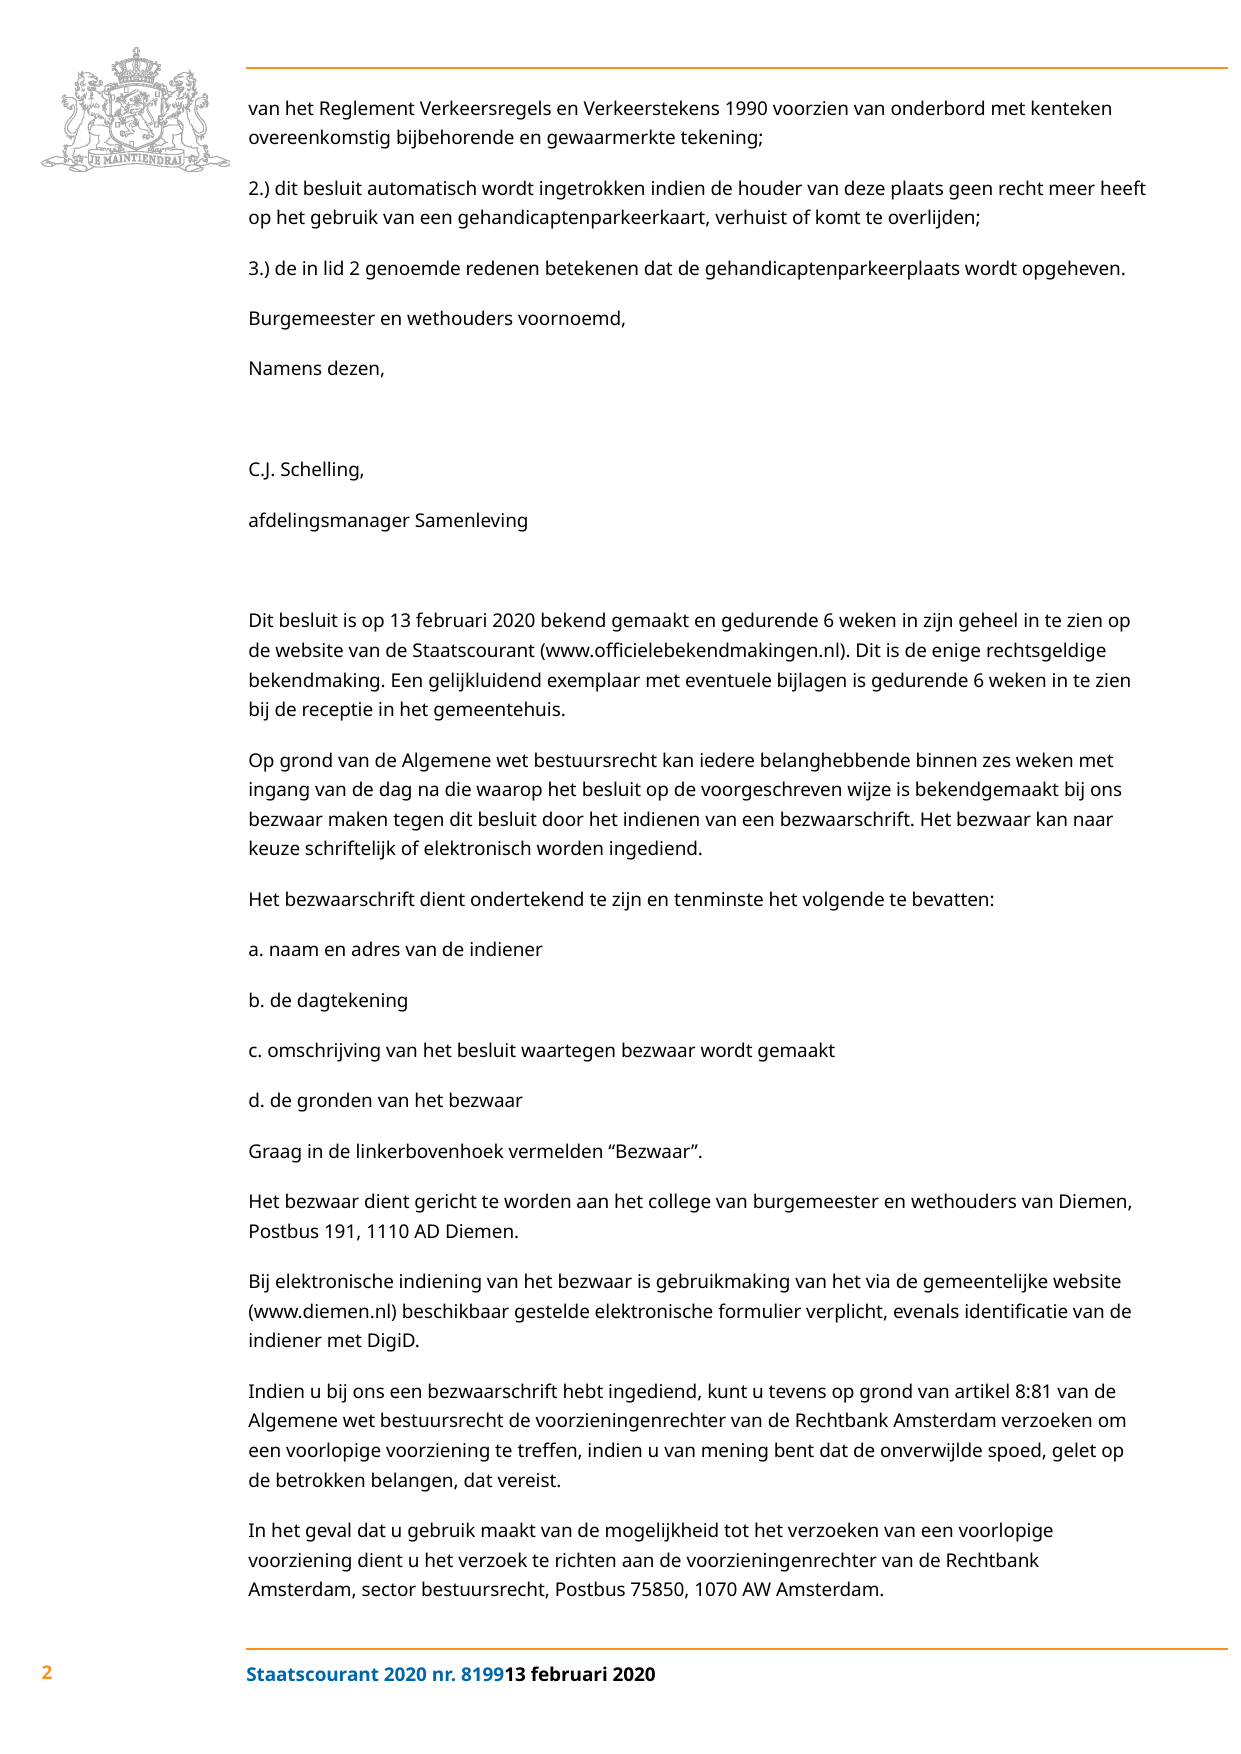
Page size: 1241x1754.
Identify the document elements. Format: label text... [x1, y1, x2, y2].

picture [41, 47, 231, 172]
text Indien u bij ons een bezwaarschrift hebt ingediend, kunt u tevens op grond van artikel 8:81 van de Algemene wet bestuursrecht de voorzieningenrechter van de Rechtbank Amsterdam verzoeken om een voorlopige voorziening te treffen, indien u van mening bent dat de onverwijlde spoed, gelet op de betrokken belangen, dat vereist. [248, 1378, 1152, 1493]
text Het bezwaar dient gericht te worden aan het college van burgemeester en wethouders van Diemen, Postbus 191, 1110 AD Diemen. [248, 1188, 1152, 1244]
text Het bezwaarschrift dient ondertekend te zijn en tenminste het volgende te bevatten: [248, 886, 1152, 912]
text c. omschrijving van het besluit waartegen bezwaar wordt gemaakt [248, 1037, 1152, 1063]
text 2.) dit besluit automatisch wordt ingetrokken indien de houder van deze plaats geen recht meer heeft op het gebruik van een gehandicaptenparkeerkaart, verhuist of komt te overlijden; [248, 175, 1152, 230]
text Namens dezen, [248, 356, 1152, 381]
text Graag in de linkerbovenhoek vermelden “Bezwaar”. [248, 1138, 1152, 1164]
text Bij elektronische indiening van het bezwaar is gebruikmaking van het via de gemeentelijke website (www.diemen.nl) beschikbaar gestelde elektronische formulier verplicht, evenals identificatie van de indiener met DigiD. [248, 1268, 1152, 1353]
text afdelingsmanager Samenleving [248, 507, 1152, 533]
text 3.) de in lid 2 genoemde redenen betekenen dat de gehandicaptenparkeerplaats wordt opgeheven. [248, 255, 1152, 281]
text a. naam en adres van de indiener [248, 936, 1152, 962]
text In het geval dat u gebruik maakt van de mogelijkheid tot het verzoeken van een voorlopige voorziening dient u het verzoek te richten aan de voorzieningenrechter van de Rechtbank Amsterdam, sector bestuursrecht, Postbus 75850, 1070 AW Amsterdam. [248, 1517, 1152, 1602]
text Dit besluit is op 13 februari 2020 bekend gemaakt en gedurende 6 weken in zijn geheel in te zien op de website van de Staatscourant (www.officielebekendmakingen.nl). Dit is de enige rechtsgeldige bekendmaking. Een gelijkluidend exemplaar met eventuele bijlagen is gedurende 6 weken in te zien bij de receptie in het gemeentehuis. [248, 608, 1152, 722]
text C.J. Schelling, [248, 456, 1152, 482]
text Burgemeester en wethouders voornoemd, [248, 305, 1152, 331]
text d. de gronden van het bezwaar [248, 1088, 1152, 1113]
text Op grond van de Algemene wet bestuursrecht kan iedere belanghebbende binnen zes weken met ingang van de dag na die waarop het besluit op de voorgeschreven wijze is bekendgemaakt bij ons bezwaar maken tegen dit besluit door het indienen van een bezwaarschrift. Het bezwaar kan naar keuze schriftelijk of elektronisch worden ingediend. [248, 747, 1152, 861]
text van het Reglement Verkeersregels en Verkeerstekens 1990 voorzien van onderbord met kenteken overeenkomstig bijbehorende en gewaarmerkte tekening; [248, 95, 1152, 150]
text b. de dagtekening [248, 987, 1152, 1013]
